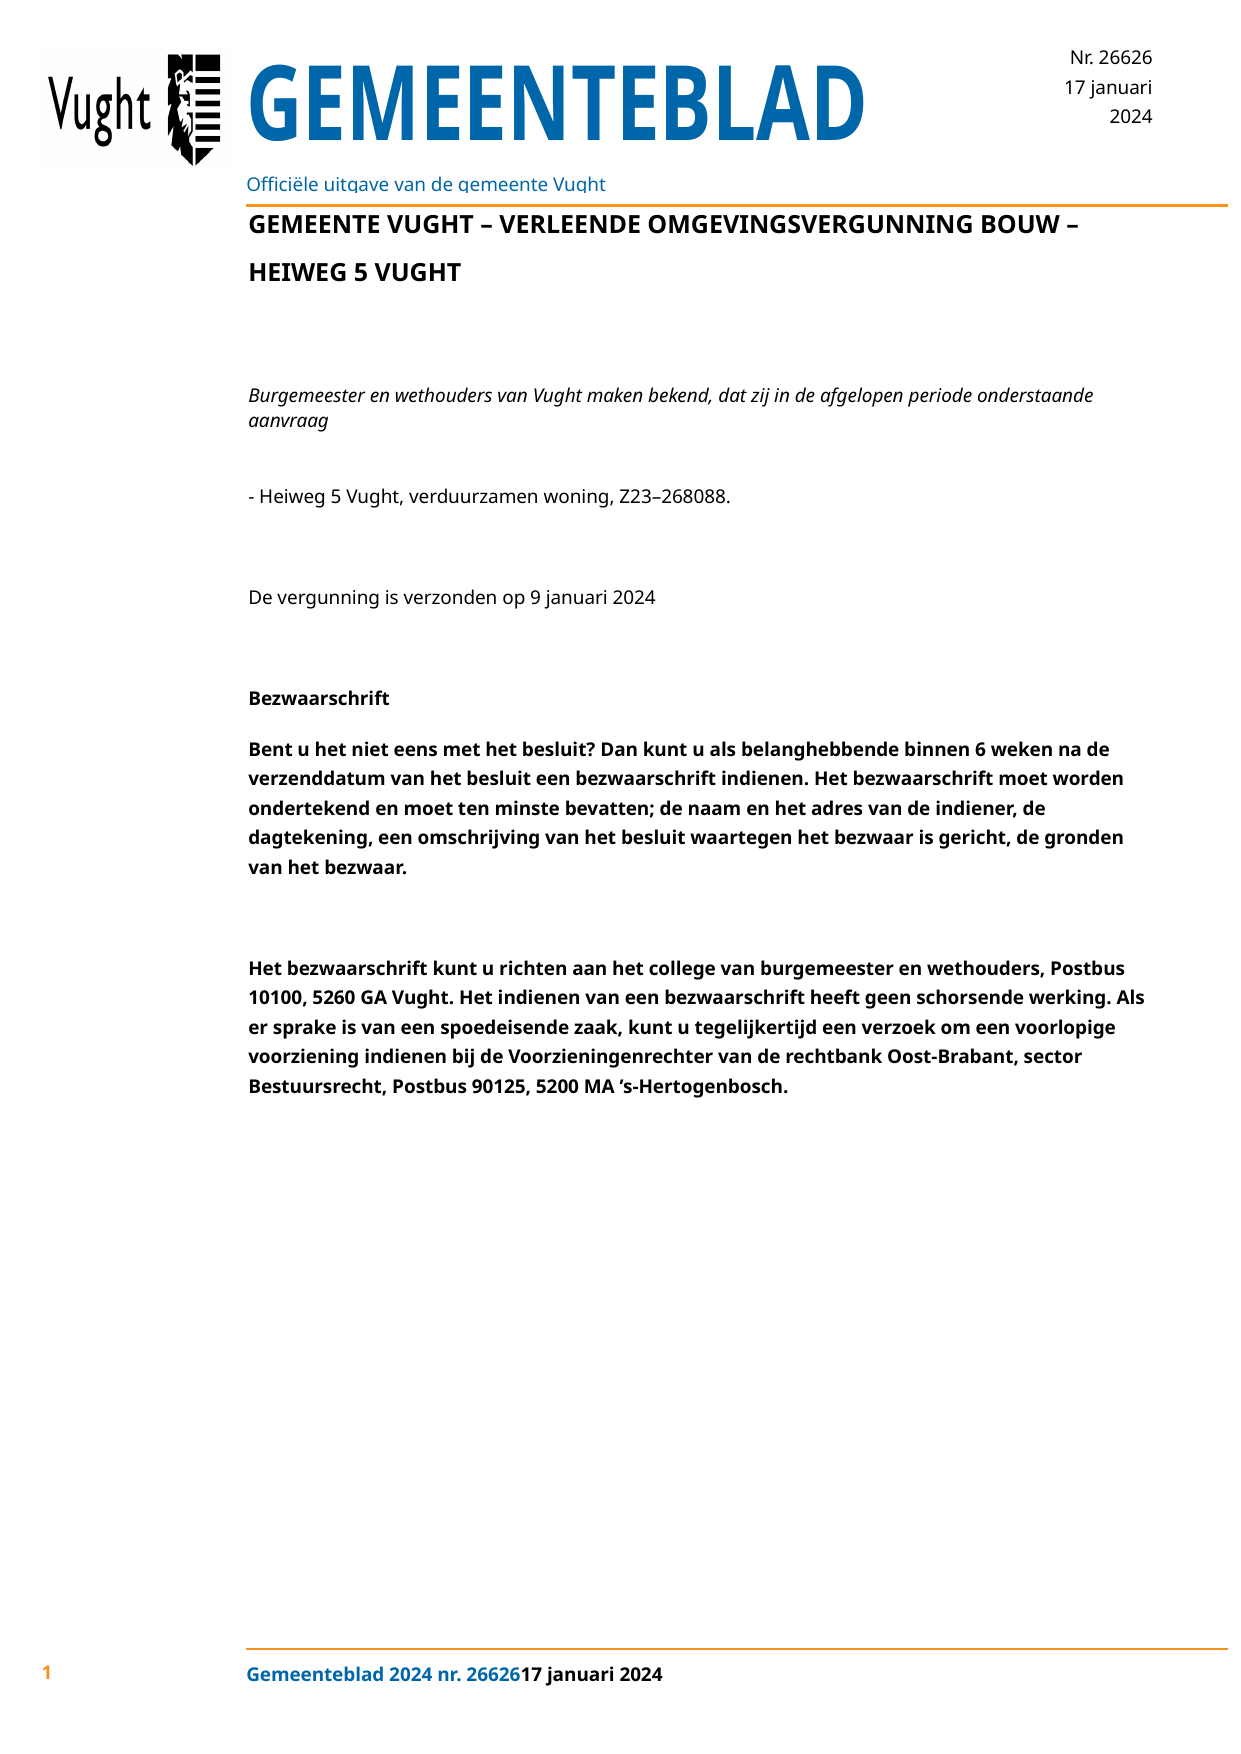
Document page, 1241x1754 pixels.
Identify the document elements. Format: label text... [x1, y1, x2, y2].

text Bent u het niet eens met het besluit? Dan kunt u als belanghebbende binnen 6 weken na de verzenddatum van het besluit een bezwaarschrift indienen. Het bezwaarschrift moet worden ondertekend en moet ten minste bevatten; de naam en het adres van de indiener, de dagtekening, een omschrijving van het besluit waartegen het bezwaar is gericht, de gronden van het bezwaar. [248, 736, 1152, 880]
text Bezwaarschrift [248, 685, 1152, 711]
text Burgemeester en wethouders van Vught maken bekend, dat zij in de afgelopen periode onderstaande aanvraag [248, 382, 1152, 433]
text - Heiweg 5 Vught, verduurzamen woning, Z23–268088. [248, 484, 1152, 509]
text Het bezwaarschrift kunt u richten aan het college van burgemeester en wethouders, Postbus 10100, 5260 GA Vught. Het indienen van een bezwaarschrift heeft geen schorsende werking. Als er sprake is van een spoedeisende zaak, kunt u tegelijkertijd een verzoek om een voorlopige voorziening indienen bij de Voorzieningenrechter van de rechtbank Oost-Brabant, sector Bestuursrecht, Postbus 90125, 5200 MA ’s-Hertogenbosch. [248, 955, 1152, 1099]
text De vergunning is verzonden op 9 januari 2024 [248, 584, 1152, 610]
text GEMEENTE VUGHT – VERLEENDE OMGEVINGSVERGUNNING BOUW – HEIWEG 5 VUGHT [248, 207, 1152, 288]
picture [41, 47, 231, 172]
